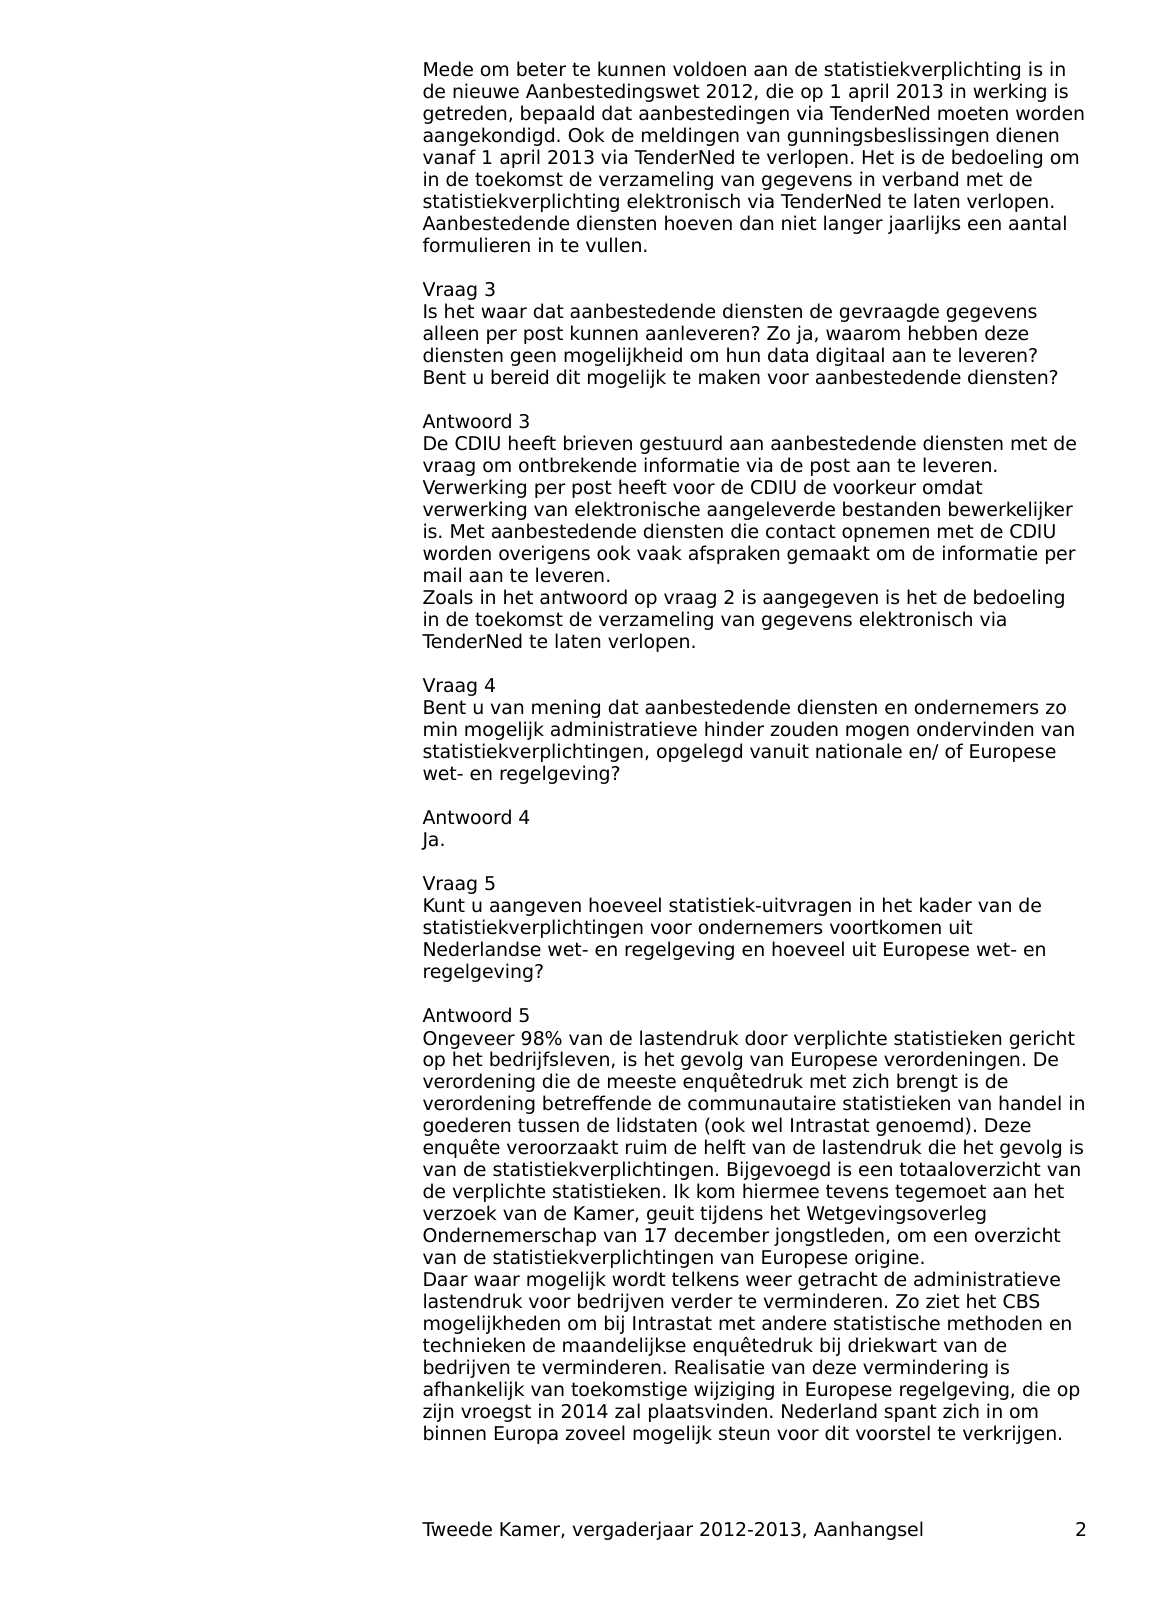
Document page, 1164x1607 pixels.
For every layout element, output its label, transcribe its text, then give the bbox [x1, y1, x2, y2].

text Mede om beter te kunnen voldoen aan de statistiekverplichting is in de nieuwe Aanbestedingswet 2012, die op 1 april 2013 in werking is getreden, bepaald dat aanbestedingen via TenderNed moeten worden aangekondigd. Ook de meldingen van gunningsbeslissingen dienen vanaf 1 april 2013 via TenderNed te verlopen. Het is de bedoeling om in de toekomst de verzameling van gegevens in verband met de statistiekverplichting elektronisch via TenderNed te laten verlopen. Aanbestedende diensten hoeven dan niet langer jaarlijks een aantal formulieren in te vullen. [422, 59, 1087, 257]
text Vraag 3 [422, 279, 1087, 301]
text Ongeveer 98% van de lastendruk door verplichte statistieken gericht op het bedrijfsleven, is het gevolg van Europese verordeningen. De verordening die de meeste enquêtedruk met zich brengt is de verordening betreffende de communautaire statistieken van handel in goederen tussen de lidstaten (ook wel Intrastat genoemd). Deze enquête veroorzaakt ruim de helft van de lastendruk die het gevolg is van de statistiekverplichtingen. Bijgevoegd is een totaaloverzicht van de verplichte statistieken. Ik kom hiermee tevens tegemoet aan het verzoek van de Kamer, geuit tijdens het Wetgevingsoverleg Ondernemerschap van 17 december jongstleden, om een overzicht van de statistiekverplichtingen van Europese origine. [422, 1027, 1087, 1269]
text Daar waar mogelijk wordt telkens weer getracht de administratieve lastendruk voor bedrijven verder te verminderen. Zo ziet het CBS mogelijkheden om bij Intrastat met andere statistische methoden en technieken de maandelijkse enquêtedruk bij driekwart van de bedrijven te verminderen. Realisatie van deze vermindering is afhankelijk van toekomstige wijziging in Europese regelgeving, die op zijn vroegst in 2014 zal plaatsvinden. Nederland spant zich in om binnen Europa zoveel mogelijk steun voor dit voorstel te verkrijgen. [422, 1269, 1087, 1445]
text Bent u van mening dat aanbestedende diensten en ondernemers zo min mogelijk administratieve hinder zouden mogen ondervinden van statistiekverplichtingen, opgelegd vanuit nationale en/ of Europese wet- en regelgeving? [422, 697, 1087, 785]
text De CDIU heeft brieven gestuurd aan aanbestedende diensten met de vraag om ontbrekende informatie via de post aan te leveren. Verwerking per post heeft voor de CDIU de voorkeur omdat verwerking van elektronische aangeleverde bestanden bewerkelijker is. Met aanbestedende diensten die contact opnemen met de CDIU worden overigens ook vaak afspraken gemaakt om de informatie per mail aan te leveren. [422, 433, 1087, 587]
text Antwoord 4 [422, 807, 1087, 829]
text Kunt u aangeven hoeveel statistiek-uitvragen in het kader van de statistiekverplichtingen voor ondernemers voortkomen uit Nederlandse wet- en regelgeving en hoeveel uit Europese wet- en regelgeving? [422, 895, 1087, 983]
text Ja. [422, 829, 1087, 851]
text Vraag 4 [422, 675, 1087, 697]
text Antwoord 3 [422, 411, 1087, 433]
text Vraag 5 [422, 873, 1087, 895]
text Antwoord 5 [422, 1005, 1087, 1027]
text Zoals in het antwoord op vraag 2 is aangegeven is het de bedoeling in de toekomst de verzameling van gegevens elektronisch via TenderNed te laten verlopen. [422, 587, 1087, 653]
text Is het waar dat aanbestedende diensten de gevraagde gegevens alleen per post kunnen aanleveren? Zo ja, waarom hebben deze diensten geen mogelijkheid om hun data digitaal aan te leveren? Bent u bereid dit mogelijk te maken voor aanbestedende diensten? [422, 301, 1087, 389]
